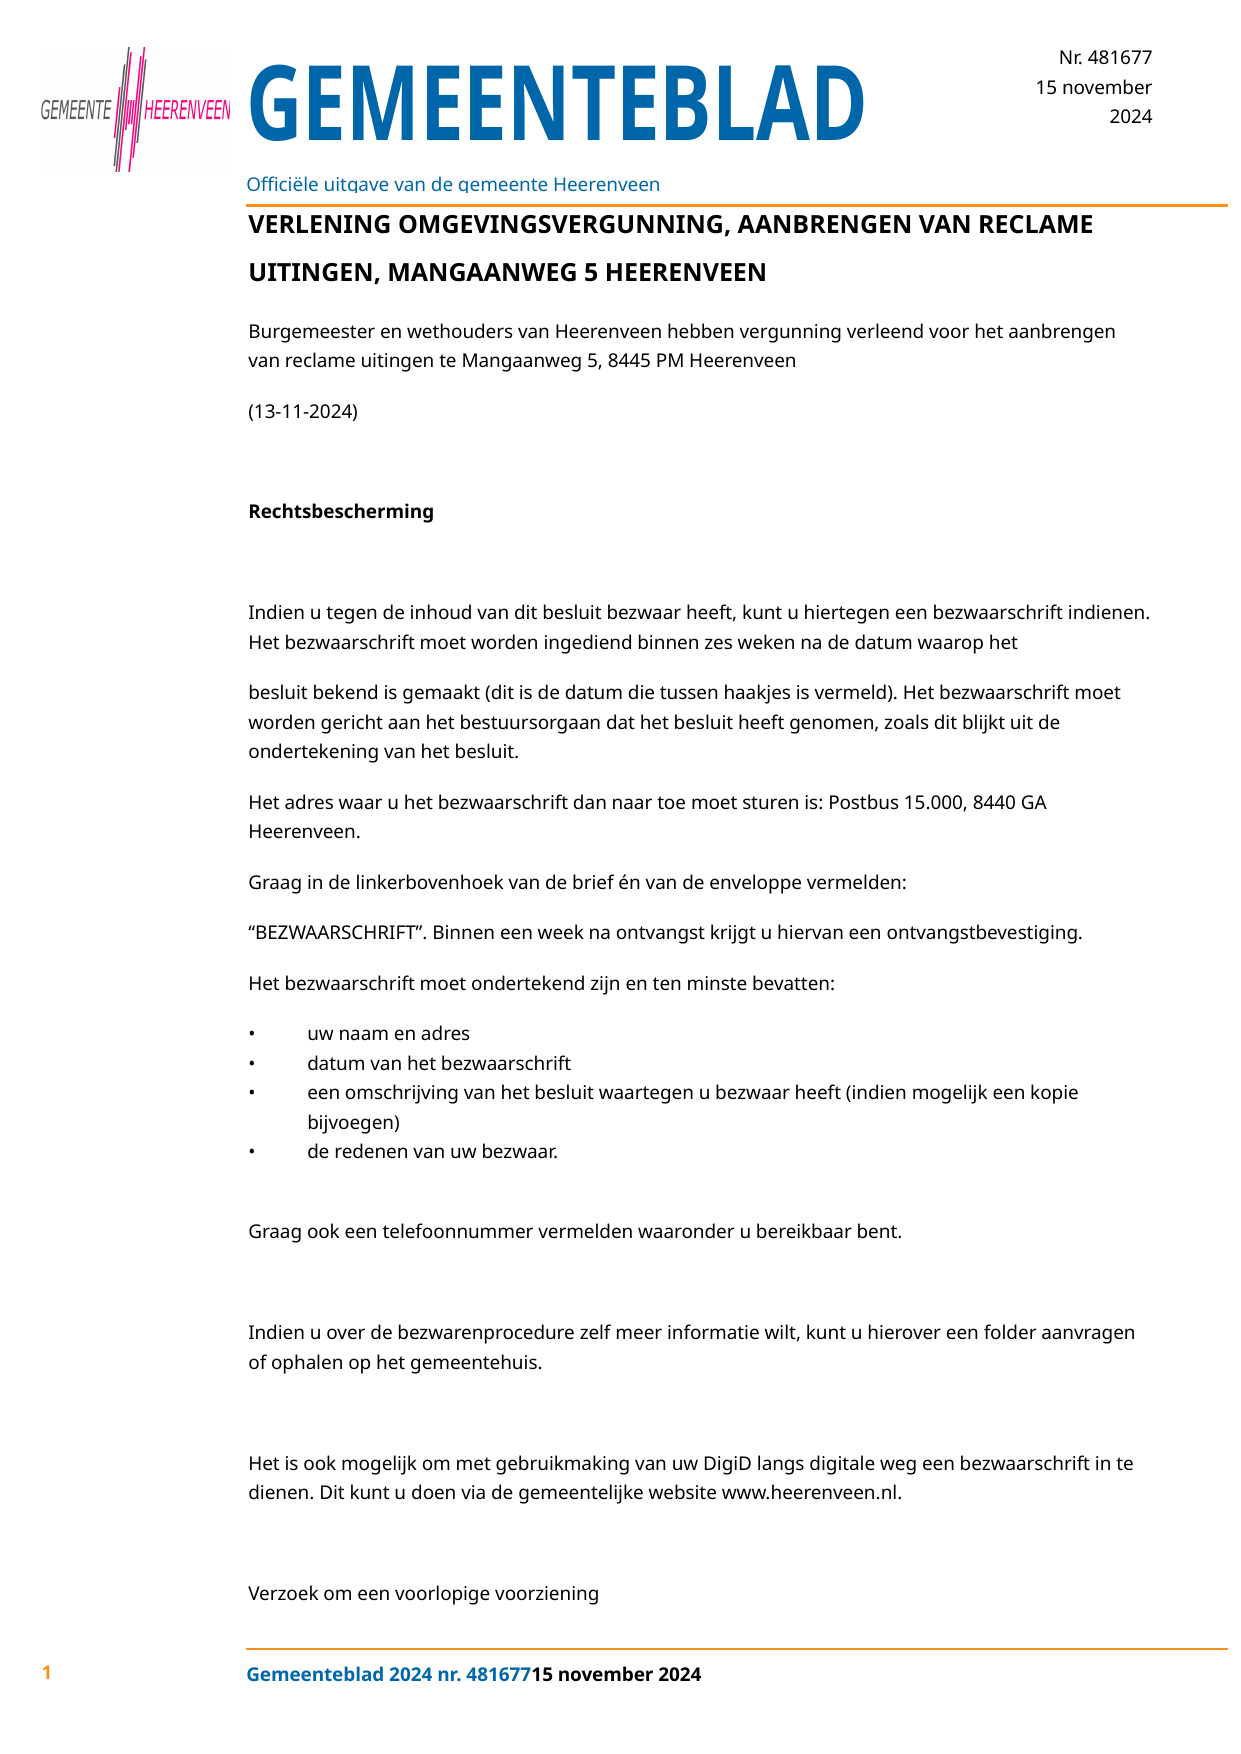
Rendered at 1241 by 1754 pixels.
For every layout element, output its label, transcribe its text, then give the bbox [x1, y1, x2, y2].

text Graag ook een telefoonnummer vermelden waaronder u bereikbaar bent. [248, 1219, 1152, 1244]
list uw naam en adres [248, 1020, 1152, 1046]
text Rechtsbescherming [248, 499, 1152, 524]
text “BEZWAARSCHRIFT”. Binnen een week na ontvangst krijgt u hiervan een ontvangstbevestiging. [248, 919, 1152, 945]
text besluit bekend is gemaakt (dit is de datum die tussen haakjes is vermeld). Het bezwaarschrift moet worden gericht aan het bestuursorgaan dat het besluit heeft genomen, zoals dit blijkt uit de ondertekening van het besluit. [248, 679, 1152, 764]
list de redenen van uw bezwaar. [248, 1139, 1152, 1164]
text Het bezwaarschrift moet ondertekend zijn en ten minste bevatten: [248, 970, 1152, 996]
text Indien u tegen de inhoud van dit besluit bezwaar heeft, kunt u hiertegen een bezwaarschrift indienen. Het bezwaarschrift moet worden ingediend binnen zes weken na de datum waarop het [248, 599, 1152, 655]
list een omschrijving van het besluit waartegen u bezwaar heeft (indien mogelijk een kopie bijvoegen) [248, 1079, 1152, 1135]
text (13-11-2024) [248, 398, 1152, 424]
list datum van het bezwaarschrift [248, 1050, 1152, 1076]
text VERLENING OMGEVINGSVERGUNNING, AANBRENGEN VAN RECLAME UITINGEN, MANGAANWEG 5 HEERENVEEN [248, 207, 1152, 288]
picture [41, 47, 231, 172]
text Burgemeester en wethouders van Heerenveen hebben vergunning verleend voor het aanbrengen van reclame uitingen te Mangaanweg 5, 8445 PM Heerenveen [248, 318, 1152, 373]
text Verzoek om een voorlopige voorziening [248, 1580, 1152, 1606]
text Indien u over de bezwarenprocedure zelf meer informatie wilt, kunt u hierover een folder aanvragen of ophalen op het gemeentehuis. [248, 1319, 1152, 1375]
text Het is ook mogelijk om met gebruikmaking van uw DigiD langs digitale weg een bezwaarschrift in te dienen. Dit kunt u doen via de gemeentelijke website www.heerenveen.nl. [248, 1450, 1152, 1505]
text Graag in de linkerbovenhoek van de brief én van de enveloppe vermelden: [248, 869, 1152, 895]
text Het adres waar u het bezwaarschrift dan naar toe moet sturen is: Postbus 15.000, 8440 GA Heerenveen. [248, 789, 1152, 844]
